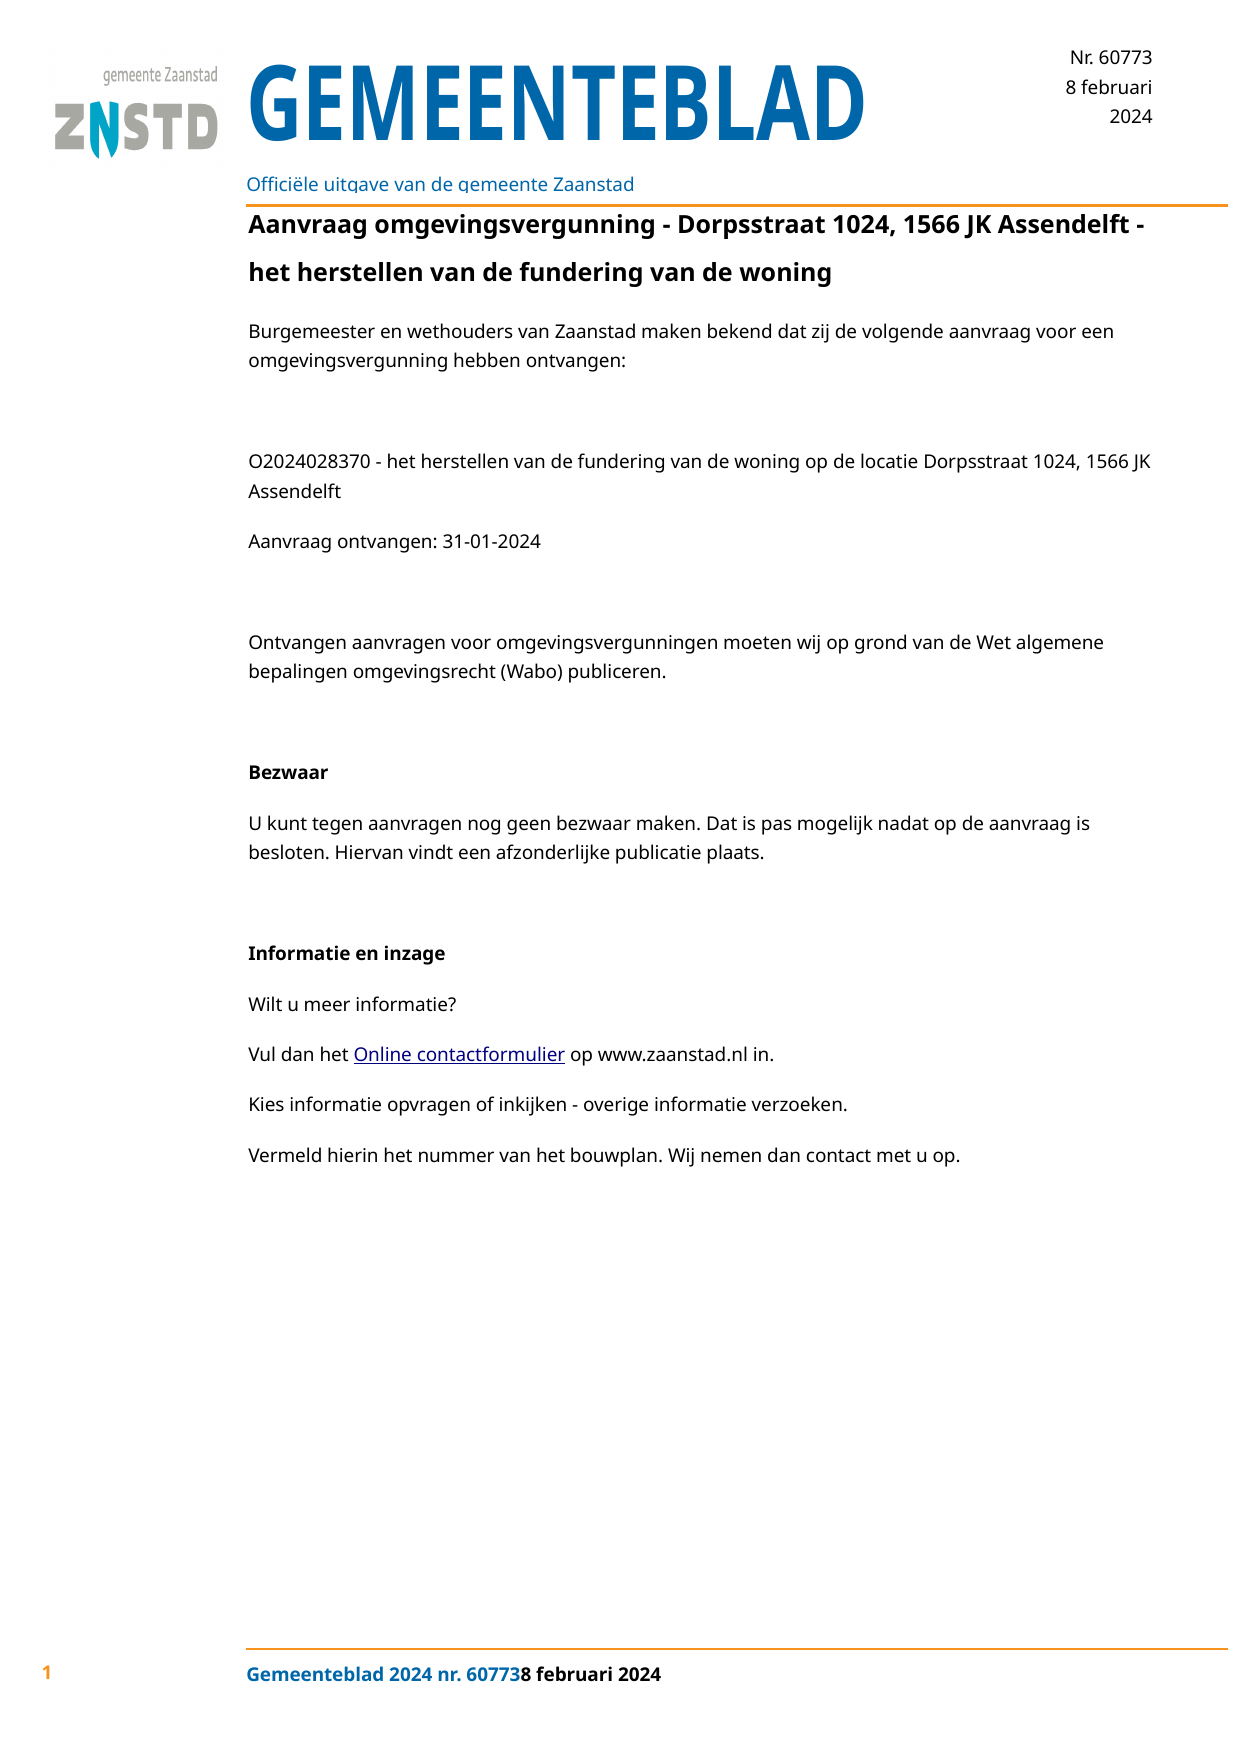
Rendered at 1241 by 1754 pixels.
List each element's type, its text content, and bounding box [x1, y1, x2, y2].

text Burgemeester en wethouders van Zaanstad maken bekend dat zij de volgende aanvraag voor een omgevingsvergunning hebben ontvangen: [248, 318, 1152, 373]
text Ontvangen aanvragen voor omgevingsvergunningen moeten wij op grond van de Wet algemene bepalingen omgevingsrecht (Wabo) publiceren. [248, 629, 1152, 684]
text Vermeld hierin het nummer van het bouwplan. Wij nemen dan contact met u op. [248, 1142, 1152, 1168]
text Aanvraag ontvangen: 31-01-2024 [248, 528, 1152, 554]
text Vul dan het Online contactformulier op www.zaanstad.nl in. [248, 1041, 1152, 1067]
text O2024028370 - het herstellen van de fundering van de woning op de locatie Dorpsstraat 1024, 1566 JK Assendelft [248, 448, 1152, 504]
text Wilt u meer informatie? [248, 991, 1152, 1017]
text Informatie en inzage [248, 940, 1152, 966]
text Kies informatie opvragen of inkijken - overige informatie verzoeken. [248, 1092, 1152, 1117]
text Aanvraag omgevingsvergunning - Dorpsstraat 1024, 1566 JK Assendelft - het herstellen van de fundering van de woning [248, 207, 1152, 288]
text Bezwaar [248, 759, 1152, 785]
text U kunt tegen aanvragen nog geen bezwaar maken. Dat is pas mogelijk nadat op de aanvraag is besloten. Hiervan vindt een afzonderlijke publicatie plaats. [248, 810, 1152, 865]
picture [41, 47, 231, 172]
